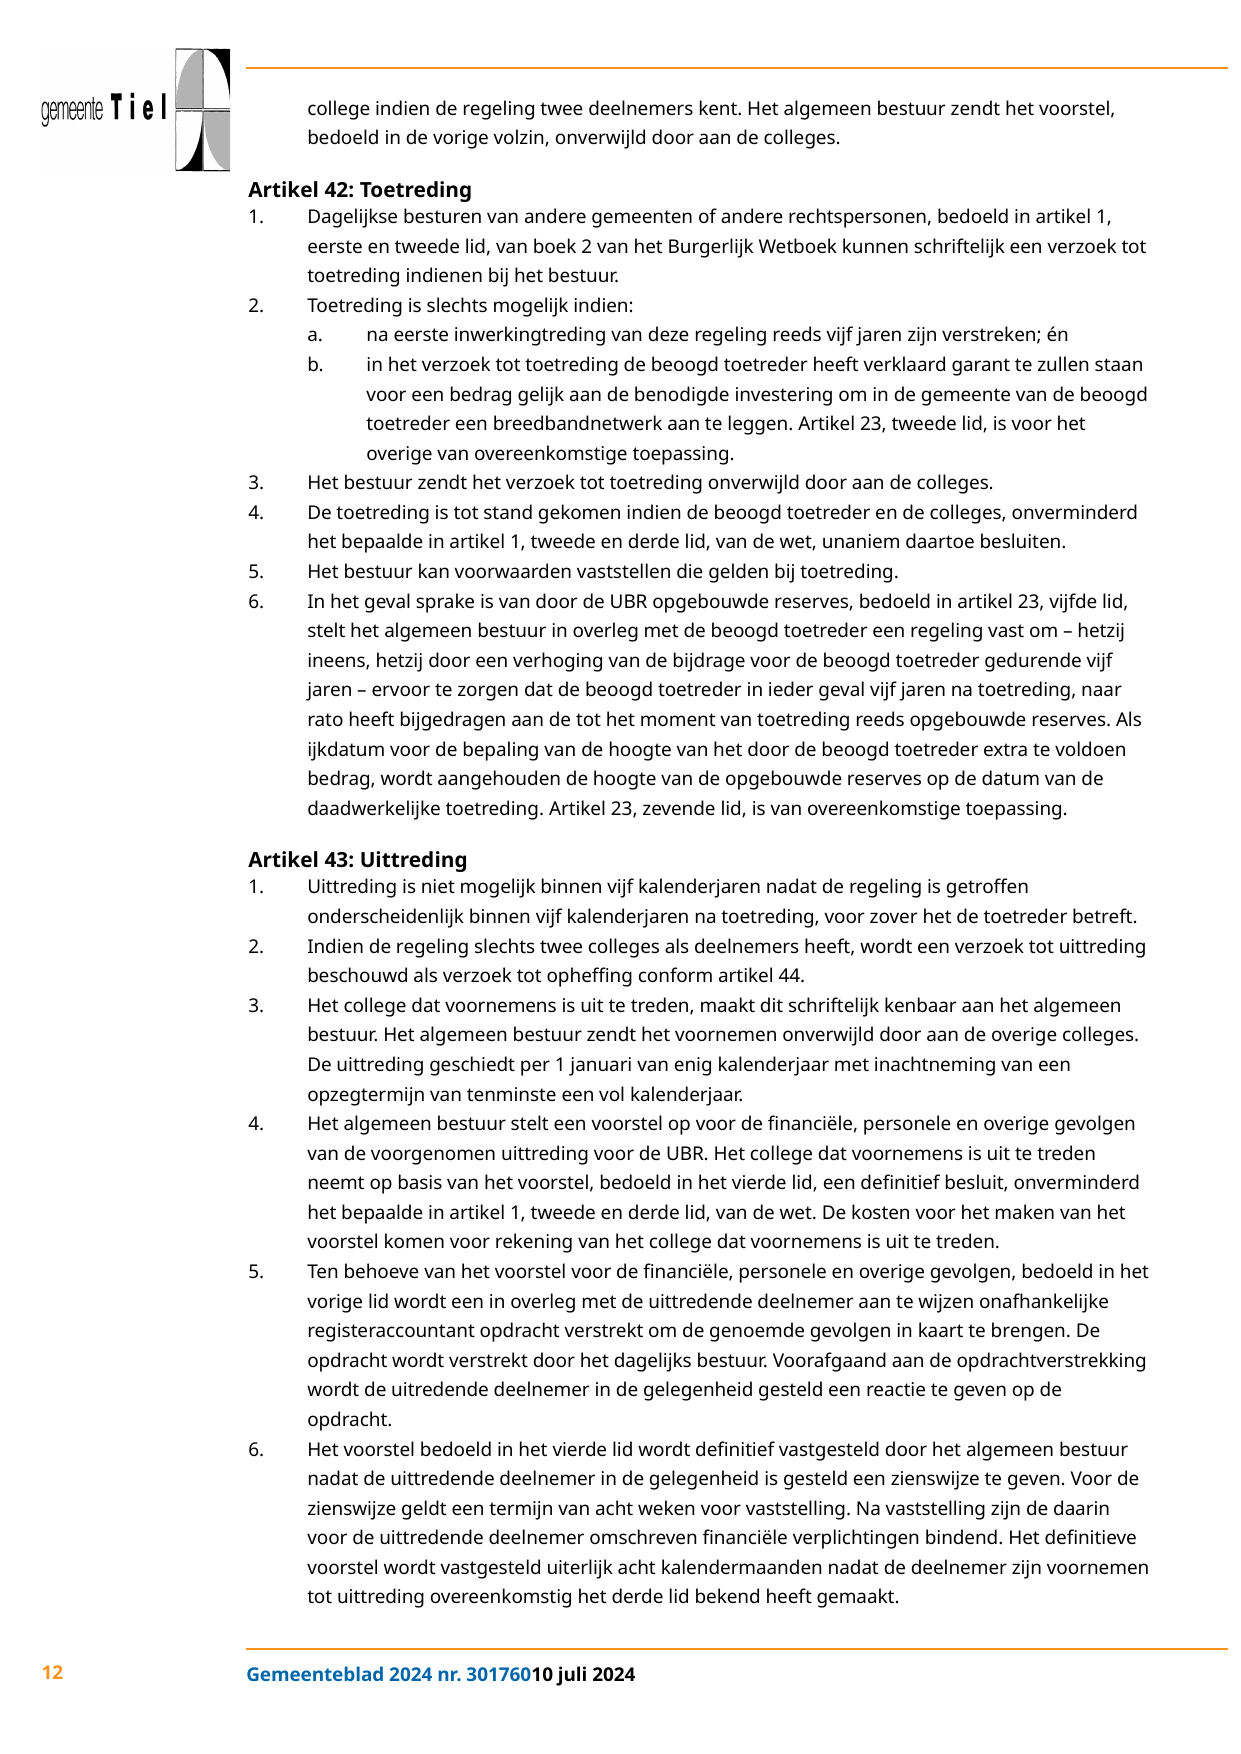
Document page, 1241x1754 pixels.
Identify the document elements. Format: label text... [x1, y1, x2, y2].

list Ten behoeve van het voorstel voor de financiële, personele en overige gevolgen, bedoeld in het vorige lid wordt een in overleg met de uittredende deelnemer aan te wijzen onafhankelijke registeraccountant opdracht verstrekt om de genoemde gevolgen in kaart te brengen. De opdracht wordt verstrekt door het dagelijks bestuur. Voorafgaand aan de opdrachtverstrekking wordt de uitredende deelnemer in de gelegenheid gesteld een reactie te geven op de opdracht. [248, 1258, 1152, 1432]
list Het bestuur zendt het verzoek tot toetreding onverwijld door aan de colleges. [248, 469, 1152, 495]
list Dagelijkse besturen van andere gemeenten of andere rechtspersonen, bedoeld in artikel 1, eerste en tweede lid, van boek 2 van het Burgerlijk Wetboek kunnen schriftelijk een verzoek tot toetreding indienen bij het bestuur. [248, 203, 1152, 288]
list De toetreding is tot stand gekomen indien de beoogd toetreder en de colleges, onverminderd het bepaalde in artikel 1, tweede en derde lid, van de wet, unaniem daartoe besluiten. [248, 499, 1152, 554]
text Artikel 43: Uittreding [248, 845, 1152, 874]
list Het voorstel bedoeld in het vierde lid wordt definitief vastgesteld door het algemeen bestuur nadat de uittredende deelnemer in de gelegenheid is gesteld een zienswijze te geven. Voor de zienswijze geldt een termijn van acht weken voor vaststelling. Na vaststelling zijn de daarin voor de uittredende deelnemer omschreven financiële verplichtingen bindend. Het definitieve voorstel wordt vastgesteld uiterlijk acht kalendermaanden nadat de deelnemer zijn voornemen tot uittreding overeenkomstig het derde lid bekend heeft gemaakt. [248, 1436, 1152, 1609]
list Uittreding is niet mogelijk binnen vijf kalenderjaren nadat de regeling is getroffen onderscheidenlijk binnen vijf kalenderjaren na toetreding, voor zover het de toetreder betreft. [248, 874, 1152, 929]
list Het algemeen bestuur stelt een voorstel op voor de financiële, personele en overige gevolgen van de voorgenomen uittreding voor de UBR. Het college dat voornemens is uit te treden neemt op basis van het voorstel, bedoeld in het vierde lid, een definitief besluit, onverminderd het bepaalde in artikel 1, tweede en derde lid, van de wet. De kosten voor het maken van het voorstel komen voor rekening van het college dat voornemens is uit te treden. [248, 1110, 1152, 1254]
list Toetreding is slechts mogelijk indien: [248, 292, 1152, 318]
list In het geval sprake is van door de UBR opgebouwde reserves, bedoeld in artikel 23, vijfde lid, stelt het algemeen bestuur in overleg met de beoogd toetreder een regeling vast om – hetzij ineens, hetzij door een verhoging van de bijdrage voor de beoogd toetreder gedurende vijf jaren – ervoor te zorgen dat de beoogd toetreder in ieder geval vijf jaren na toetreding, naar rato heeft bijgedragen aan de tot het moment van toetreding reeds opgebouwde reserves. Als ijkdatum voor de bepaling van de hoogte van het door de beoogd toetreder extra te voldoen bedrag, wordt aangehouden de hoogte van de opgebouwde reserves op de datum van de daadwerkelijke toetreding. Artikel 23, zevende lid, is van overeenkomstige toepassing. [248, 588, 1152, 821]
list college indien de regeling twee deelnemers kent. Het algemeen bestuur zendt het voorstel, bedoeld in de vorige volzin, onverwijld door aan de colleges. [248, 95, 1152, 150]
list in het verzoek tot toetreding de beoogd toetreder heeft verklaard garant te zullen staan voor een bedrag gelijk aan de benodigde investering om in de gemeente van de beoogd toetreder een breedbandnetwerk aan te leggen. Artikel 23, tweede lid, is voor het overige van overeenkomstige toepassing. [307, 351, 1152, 466]
list Indien de regeling slechts twee colleges als deelnemers heeft, wordt een verzoek tot uittreding beschouwd als verzoek tot opheffing conform artikel 44. [248, 933, 1152, 988]
picture [41, 47, 231, 172]
list Het bestuur kan voorwaarden vaststellen die gelden bij toetreding. [248, 558, 1152, 584]
list na eerste inwerkingtreding van deze regeling reeds vijf jaren zijn verstreken; én [307, 322, 1152, 347]
text Artikel 42: Toetreding [248, 175, 1152, 203]
list Het college dat voornemens is uit te treden, maakt dit schriftelijk kenbaar aan het algemeen bestuur. Het algemeen bestuur zendt het voornemen onverwijld door aan de overige colleges. De uittreding geschiedt per 1 januari van enig kalenderjaar met inachtneming van een opzegtermijn van tenminste een vol kalenderjaar. [248, 992, 1152, 1107]
